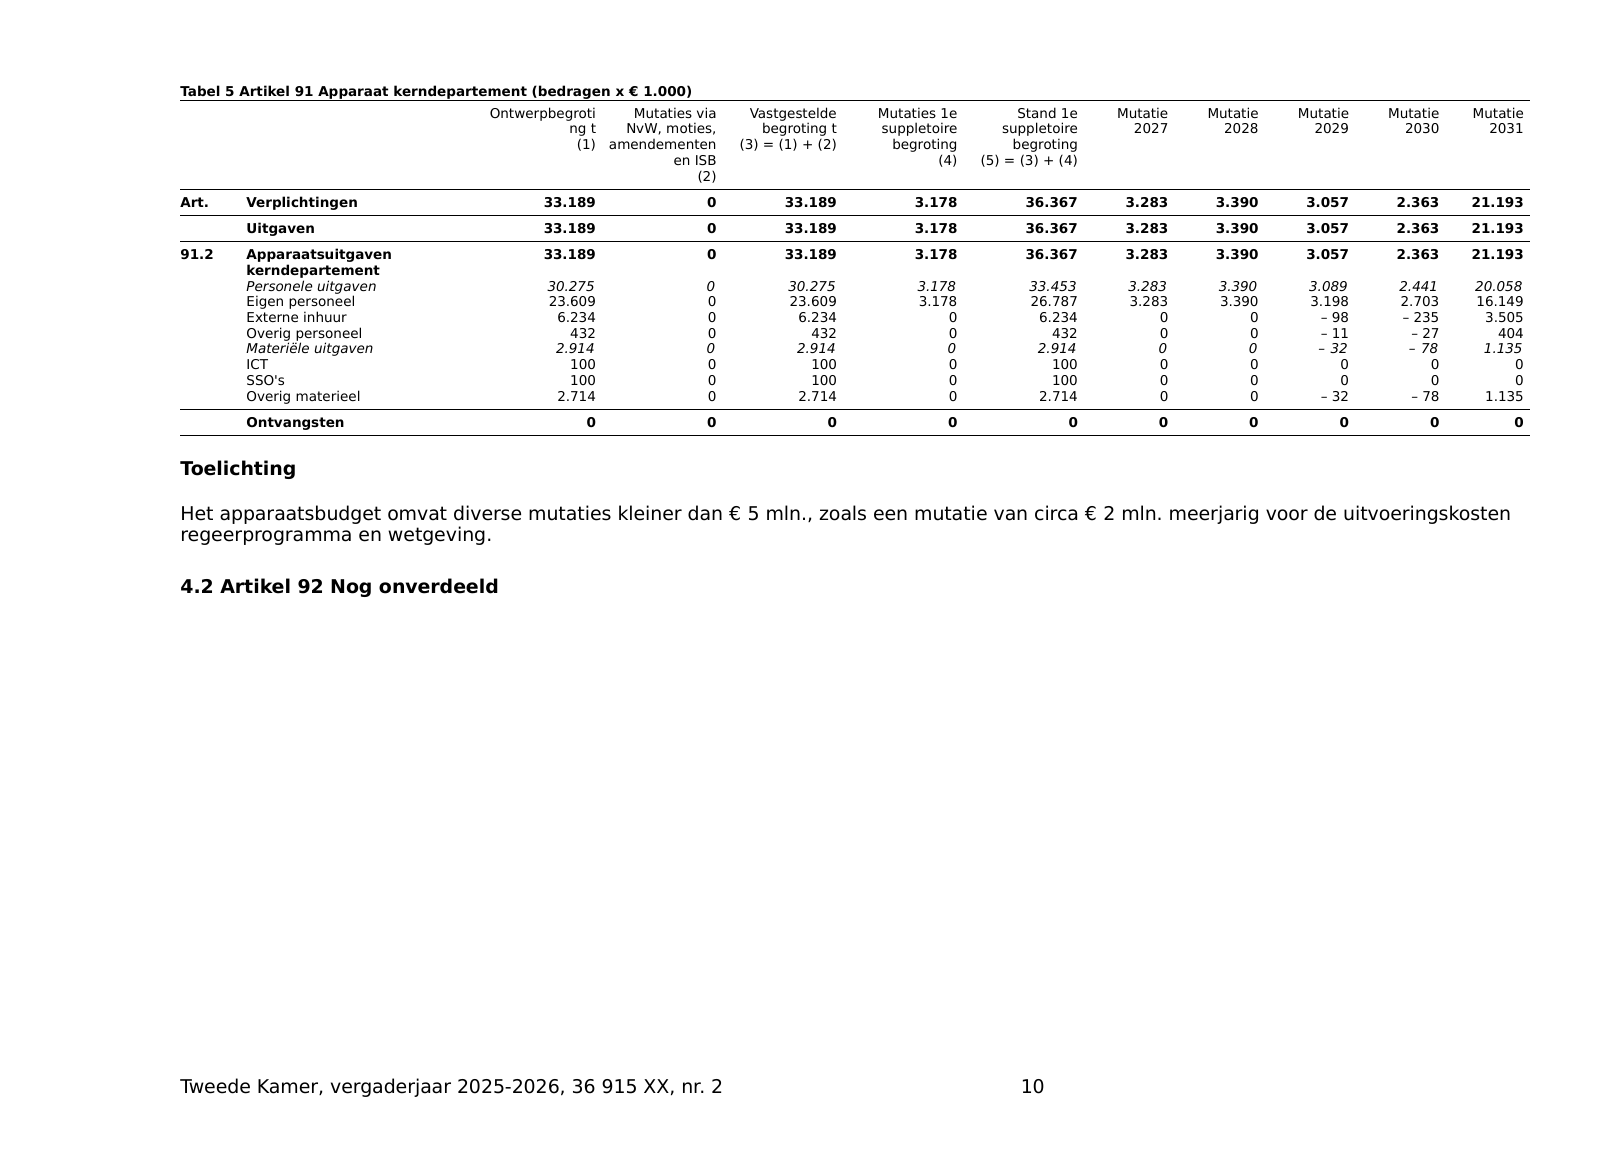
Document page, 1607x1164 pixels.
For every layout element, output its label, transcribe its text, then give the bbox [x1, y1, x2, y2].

table_cell 2.714 [722, 389, 843, 409]
table_cell Mutatie 2030 [1355, 101, 1445, 189]
table_cell 6.234 [722, 310, 843, 326]
table_cell 432 [722, 326, 843, 341]
table_cell 3.390 [1174, 216, 1264, 241]
table_cell 0 [602, 310, 722, 326]
table_cell 1.135 [1445, 341, 1529, 357]
table_cell 2.703 [1355, 294, 1445, 310]
table_cell 0 [843, 389, 963, 409]
table_cell 0 [602, 410, 722, 435]
table_cell Overig materieel [240, 389, 481, 409]
table_cell 0 [1084, 410, 1174, 435]
table_cell – 78 [1355, 341, 1445, 357]
table_cell 21.193 [1445, 216, 1529, 241]
table_cell 36.367 [963, 216, 1083, 241]
table_cell Materiële uitgaven [240, 341, 481, 357]
table_cell 0 [1355, 373, 1445, 388]
table_cell 33.189 [722, 242, 843, 278]
table_cell 33.189 [481, 190, 602, 215]
table_cell Apparaatsuitgaven kerndepartement [240, 242, 481, 278]
table_cell – 98 [1264, 310, 1355, 326]
table_cell – 11 [1264, 326, 1355, 341]
table_cell 3.057 [1264, 242, 1355, 278]
table_cell 3.283 [1084, 190, 1174, 215]
table_cell 3.390 [1174, 294, 1264, 310]
table_cell Overig personeel [240, 326, 481, 341]
table_header Tabel 5 Artikel 91 Apparaat kerndepartement (bedragen x € 1.000) [180, 84, 1529, 100]
table_cell 3.390 [1174, 278, 1264, 294]
table_cell 3.178 [843, 190, 963, 215]
table_cell [180, 294, 240, 310]
table_cell 404 [1445, 326, 1529, 341]
subtitle Toelichting [180, 458, 1529, 480]
table_cell Mutaties 1e suppletoire begroting (4) [843, 101, 963, 189]
table_cell 0 [602, 190, 722, 215]
table_cell 2.914 [722, 341, 843, 357]
table_cell 26.787 [963, 294, 1083, 310]
table_cell 0 [1264, 373, 1355, 388]
table_cell 3.390 [1174, 190, 1264, 215]
table_cell 0 [602, 357, 722, 373]
table_cell 100 [722, 373, 843, 388]
table_cell Mutatie 2028 [1174, 101, 1264, 189]
table_cell [180, 310, 240, 326]
table_cell 0 [843, 357, 963, 373]
table_cell 0 [1174, 310, 1264, 326]
table_cell 33.189 [722, 216, 843, 241]
table_cell ICT [240, 357, 481, 373]
table_cell 2.363 [1355, 216, 1445, 241]
table_cell 23.609 [481, 294, 602, 310]
table_cell [180, 216, 240, 241]
table_cell – 27 [1355, 326, 1445, 341]
table_cell 3.089 [1264, 278, 1355, 294]
table_cell Externe inhuur [240, 310, 481, 326]
table_cell 0 [1355, 357, 1445, 373]
table_cell 3.198 [1264, 294, 1355, 310]
table_cell 100 [963, 373, 1083, 388]
table_cell 3.390 [1174, 242, 1264, 278]
table_cell [180, 326, 240, 341]
table_cell 3.283 [1084, 242, 1174, 278]
table_cell 0 [1084, 389, 1174, 409]
table_cell Mutatie 2031 [1445, 101, 1529, 189]
table_cell 30.275 [722, 278, 843, 294]
table_cell [240, 101, 481, 189]
table_cell Vastgestelde begroting t (3) = (1) + (2) [722, 101, 843, 189]
table_cell 23.609 [722, 294, 843, 310]
table_cell 3.178 [843, 278, 963, 294]
table_cell 0 [722, 410, 843, 435]
table_cell 2.441 [1355, 278, 1445, 294]
table_cell – 235 [1355, 310, 1445, 326]
table_cell 0 [1084, 341, 1174, 357]
table_cell [180, 357, 240, 373]
table_cell 3.057 [1264, 190, 1355, 215]
table_cell 432 [963, 326, 1083, 341]
table_cell 2.914 [481, 341, 602, 357]
table_cell 3.178 [843, 242, 963, 278]
table_cell [180, 373, 240, 388]
table_cell 432 [481, 326, 602, 341]
table_cell 33.189 [481, 216, 602, 241]
table_cell Ontwerpbegroting t (1) [481, 101, 602, 189]
table_cell [180, 389, 240, 409]
table_cell Eigen personeel [240, 294, 481, 310]
table_cell 3.505 [1445, 310, 1529, 326]
table_cell 3.283 [1084, 278, 1174, 294]
table_cell 0 [843, 373, 963, 388]
text Het apparaatsbudget omvat diverse mutaties kleiner dan € 5 mln., zoals een mutatie van circa € 2 mln. meerjarig voor de uitvoeringskosten regeerprogramma en wetgeving. [180, 502, 1529, 546]
table_cell 20.058 [1445, 278, 1529, 294]
table_cell 0 [1445, 410, 1529, 435]
table_cell Mutaties via NvW, moties, amendementen en ISB (2) [602, 101, 722, 189]
table_cell Personele uitgaven [240, 278, 481, 294]
subtitle 4.2 Artikel 92 Nog onverdeeld [180, 576, 1529, 598]
table_cell 33.189 [481, 242, 602, 278]
table_cell 3.178 [843, 216, 963, 241]
table_cell 0 [602, 216, 722, 241]
table_cell 3.178 [843, 294, 963, 310]
table_cell 36.367 [963, 190, 1083, 215]
table_cell 21.193 [1445, 190, 1529, 215]
table_cell – 78 [1355, 389, 1445, 409]
table_cell 0 [1264, 410, 1355, 435]
table_cell 0 [963, 410, 1083, 435]
table_cell 100 [481, 357, 602, 373]
table_cell 0 [1084, 326, 1174, 341]
table_cell Art. [180, 190, 240, 215]
table_cell 6.234 [481, 310, 602, 326]
table_cell 91.2 [180, 242, 240, 278]
table_cell 100 [481, 373, 602, 388]
table_cell 0 [1084, 310, 1174, 326]
table_cell 21.193 [1445, 242, 1529, 278]
table_cell 2.363 [1355, 190, 1445, 215]
table_cell 0 [1084, 357, 1174, 373]
table_cell 0 [1174, 341, 1264, 357]
table_cell 16.149 [1445, 294, 1529, 310]
table_cell – 32 [1264, 389, 1355, 409]
table_cell Mutatie 2029 [1264, 101, 1355, 189]
table_cell 0 [843, 310, 963, 326]
table_cell 0 [602, 341, 722, 357]
table_cell Verplichtingen [240, 190, 481, 215]
table_cell 0 [1084, 373, 1174, 388]
table_cell 0 [602, 389, 722, 409]
table_cell 2.714 [481, 389, 602, 409]
table_cell 0 [1174, 357, 1264, 373]
table_cell 0 [602, 242, 722, 278]
table_cell 0 [1445, 373, 1529, 388]
table_cell 0 [1174, 326, 1264, 341]
table_cell Stand 1e suppletoire begroting (5) = (3) + (4) [963, 101, 1083, 189]
table_cell 1.135 [1445, 389, 1529, 409]
table_cell 0 [1264, 357, 1355, 373]
table_cell 2.914 [963, 341, 1083, 357]
table_cell 3.057 [1264, 216, 1355, 241]
table_cell 0 [843, 326, 963, 341]
table_cell 6.234 [963, 310, 1083, 326]
table_cell – 32 [1264, 341, 1355, 357]
table_cell 0 [1174, 410, 1264, 435]
table_cell 0 [481, 410, 602, 435]
table_cell 0 [1445, 357, 1529, 373]
table_cell 0 [602, 326, 722, 341]
table_cell SSO's [240, 373, 481, 388]
table_cell 0 [843, 410, 963, 435]
table_cell 100 [963, 357, 1083, 373]
table_cell 3.283 [1084, 216, 1174, 241]
table_cell 0 [602, 373, 722, 388]
table_cell 0 [1355, 410, 1445, 435]
table_cell [180, 101, 240, 189]
table_cell 0 [602, 278, 722, 294]
table_cell 33.453 [963, 278, 1083, 294]
table_cell [180, 410, 240, 435]
table_cell Ontvangsten [240, 410, 481, 435]
table_cell 2.363 [1355, 242, 1445, 278]
table_cell 100 [722, 357, 843, 373]
table_cell 33.189 [722, 190, 843, 215]
table_cell [180, 278, 240, 294]
table_cell 0 [602, 294, 722, 310]
table_cell Uitgaven [240, 216, 481, 241]
table_cell [180, 341, 240, 357]
table_cell 0 [1174, 373, 1264, 388]
table_cell 0 [1174, 389, 1264, 409]
table_cell 0 [843, 341, 963, 357]
table_cell 3.283 [1084, 294, 1174, 310]
table_cell 30.275 [481, 278, 602, 294]
table_cell 36.367 [963, 242, 1083, 278]
table_cell Mutatie 2027 [1084, 101, 1174, 189]
table_cell 2.714 [963, 389, 1083, 409]
